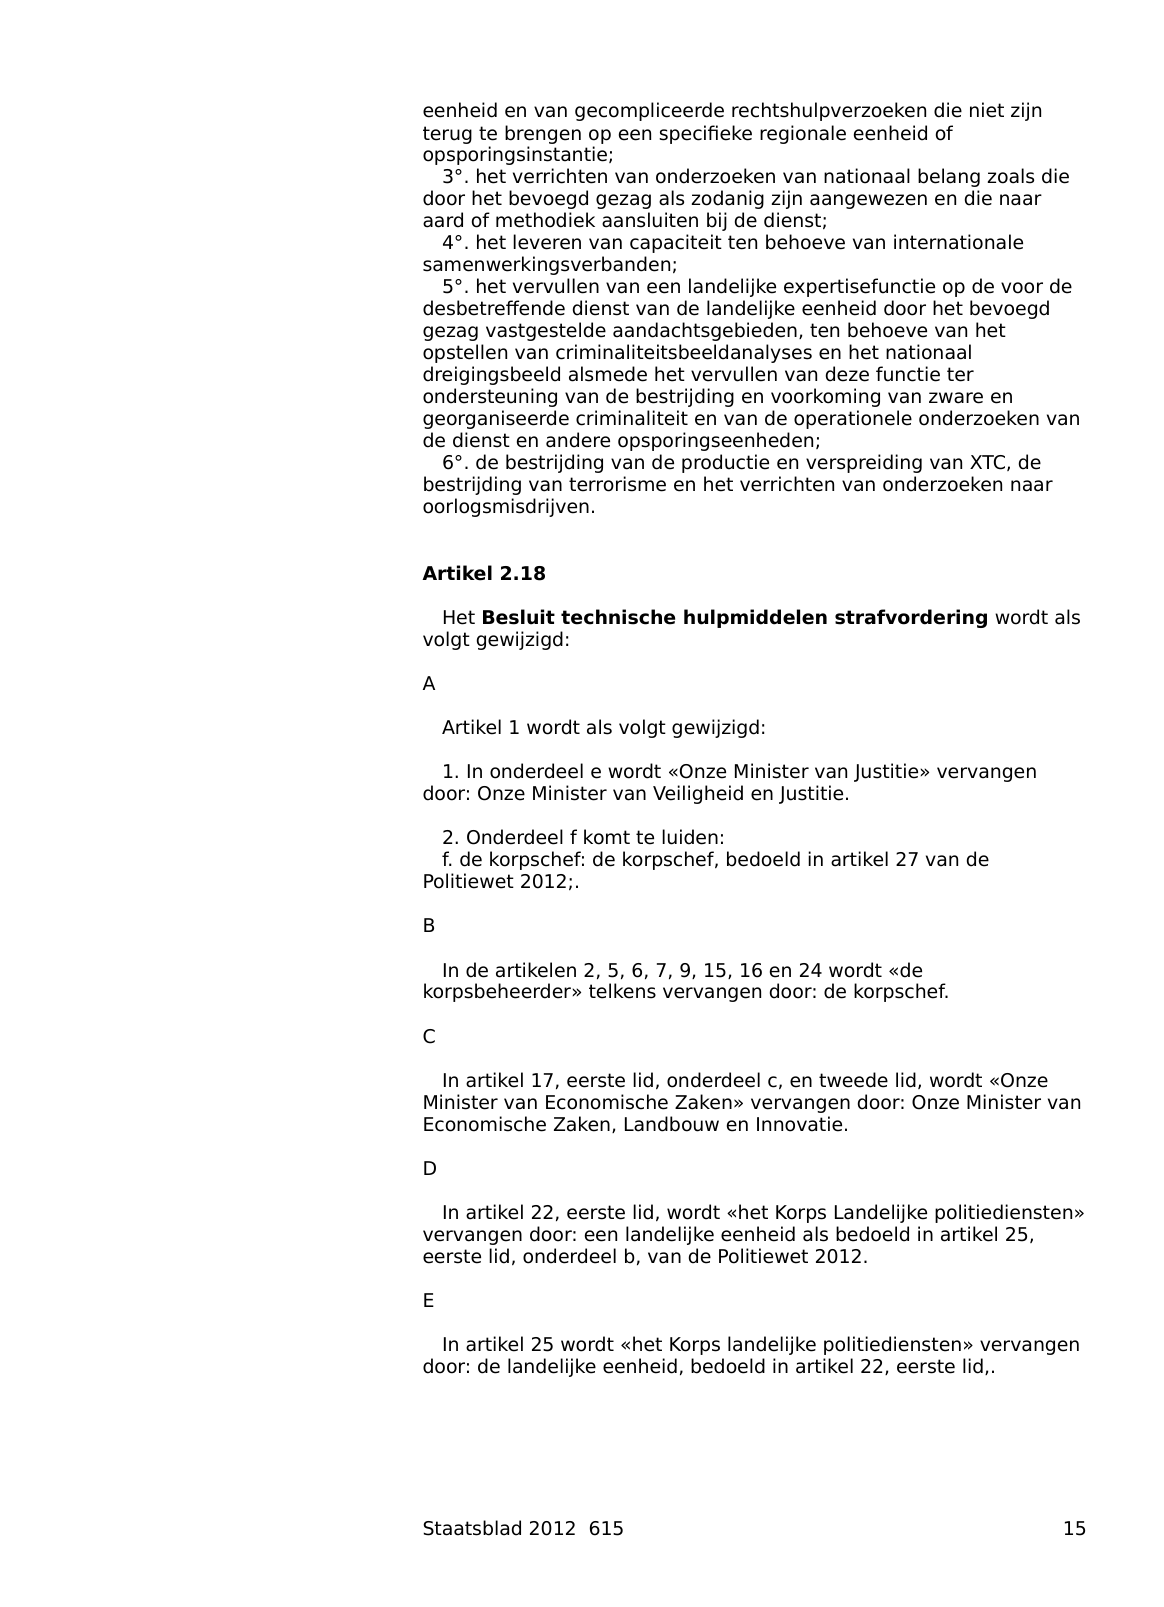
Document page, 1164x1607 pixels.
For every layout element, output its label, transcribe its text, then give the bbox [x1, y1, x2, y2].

text Het Besluit technische hulpmiddelen strafvordering wordt als volgt gewijzigd: [422, 607, 1087, 651]
text 3°. het verrichten van onderzoeken van nationaal belang zoals die door het bevoegd gezag als zodanig zijn aangewezen en die naar aard of methodiek aansluiten bij de dienst; [422, 166, 1087, 232]
text 6°. de bestrijding van de productie en verspreiding van XTC, de bestrijding van terrorisme en het verrichten van onderzoeken naar oorlogsmisdrijven. [422, 452, 1087, 518]
text Artikel 1 wordt als volgt gewijzigd: [422, 717, 1087, 739]
text 2. Onderdeel f komt te luiden: [422, 827, 1087, 849]
text D [422, 1158, 1087, 1180]
text C [422, 1026, 1087, 1048]
text 5°. het vervullen van een landelijke expertisefunctie op de voor de desbetreffende dienst van de landelijke eenheid door het bevoegd gezag vastgestelde aandachtsgebieden, ten behoeve van het opstellen van criminaliteitsbeeldanalyses en het nationaal dreigingsbeeld alsmede het vervullen van deze functie ter ondersteuning van de bestrijding en voorkoming van zware en georganiseerde criminaliteit en van de operationele onderzoeken van de dienst en andere opsporingseenheden; [422, 276, 1087, 452]
text 4°. het leveren van capaciteit ten behoeve van internationale samenwerkingsverbanden; [422, 232, 1087, 276]
text 1. In onderdeel e wordt «Onze Minister van Justitie» vervangen door: Onze Minister van Veiligheid en Justitie. [422, 761, 1087, 805]
text In de artikelen 2, 5, 6, 7, 9, 15, 16 en 24 wordt «de korpsbeheerder» telkens vervangen door: de korpschef. [422, 959, 1087, 1003]
text E [422, 1290, 1087, 1312]
text In artikel 22, eerste lid, wordt «het Korps Landelijke politiediensten» vervangen door: een landelijke eenheid als bedoeld in artikel 25, eerste lid, onderdeel b, van de Politiewet 2012. [422, 1202, 1087, 1268]
text eenheid en van gecompliceerde rechtshulpverzoeken die niet zijn terug te brengen op een specifieke regionale eenheid of opsporingsinstantie; [422, 100, 1087, 166]
text f. de korpschef: de korpschef, bedoeld in artikel 27 van de Politiewet 2012;. [422, 849, 1087, 893]
text In artikel 25 wordt «het Korps landelijke politiediensten» vervangen door: de landelijke eenheid, bedoeld in artikel 22, eerste lid,. [422, 1334, 1087, 1378]
text A [422, 673, 1087, 695]
text In artikel 17, eerste lid, onderdeel c, en tweede lid, wordt «Onze Minister van Economische Zaken» vervangen door: Onze Minister van Economische Zaken, Landbouw en Innovatie. [422, 1070, 1087, 1136]
text B [422, 915, 1087, 937]
subtitle Artikel 2.18 [422, 562, 1087, 584]
